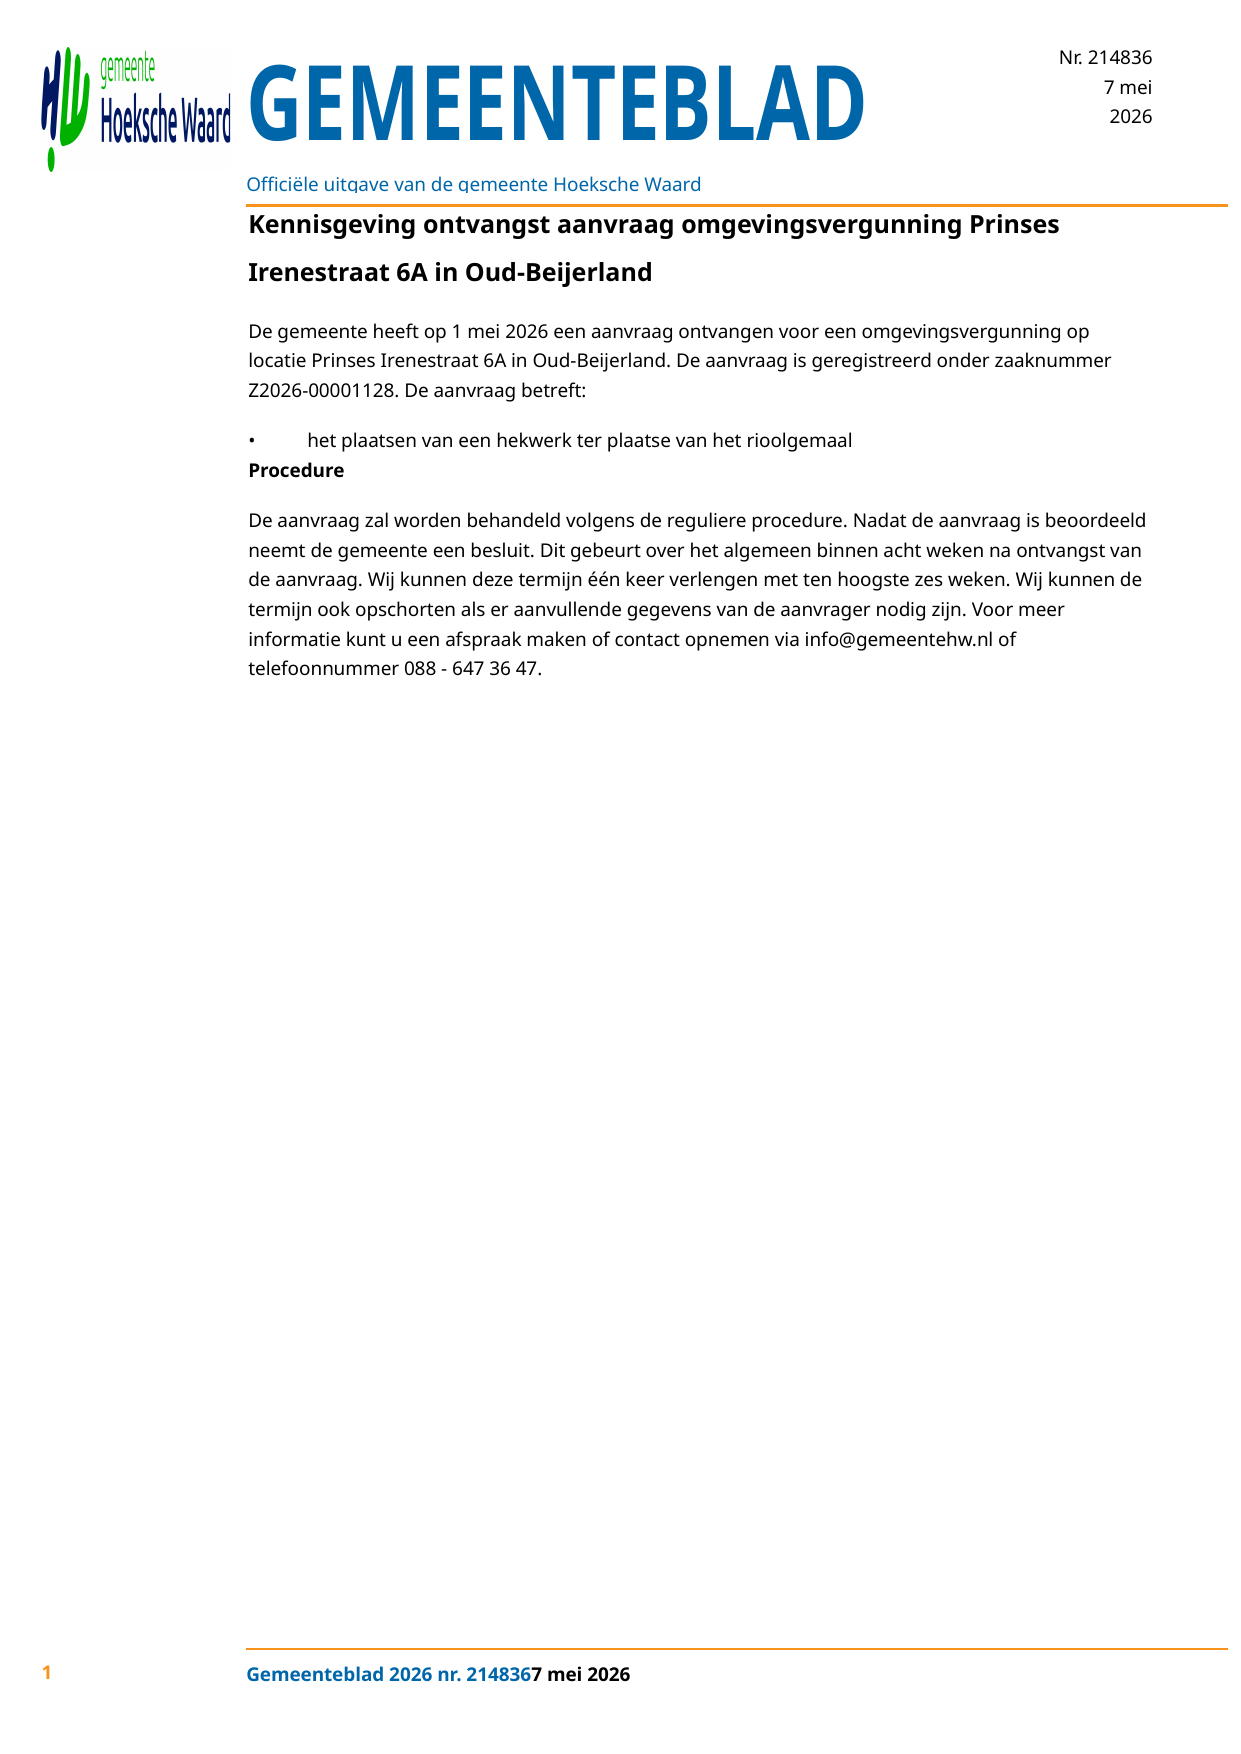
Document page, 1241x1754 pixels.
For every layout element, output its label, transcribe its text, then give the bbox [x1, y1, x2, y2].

text Kennisgeving ontvangst aanvraag omgevingsvergunning Prinses Irenestraat 6A in Oud-Beijerland [248, 207, 1152, 288]
list het plaatsen van een hekwerk ter plaatse van het rioolgemaal [248, 427, 1152, 453]
text De gemeente heeft op 1 mei 2026 een aanvraag ontvangen voor een omgevingsvergunning op locatie Prinses Irenestraat 6A in Oud-Beijerland. De aanvraag is geregistreerd onder zaaknummer Z2026-00001128. De aanvraag betreft: [248, 318, 1152, 403]
text Procedure [248, 457, 1152, 483]
text De aanvraag zal worden behandeld volgens de reguliere procedure. Nadat de aanvraag is beoordeeld neemt de gemeente een besluit. Dit gebeurt over het algemeen binnen acht weken na ontvangst van de aanvraag. Wij kunnen deze termijn één keer verlengen met ten hoogste zes weken. Wij kunnen de termijn ook opschorten als er aanvullende gegevens van de aanvrager nodig zijn. Voor meer informatie kunt u een afspraak maken of contact opnemen via info@gemeentehw.nl of telefoonnummer 088 - 647 36 47. [248, 507, 1152, 681]
picture [41, 47, 231, 172]
